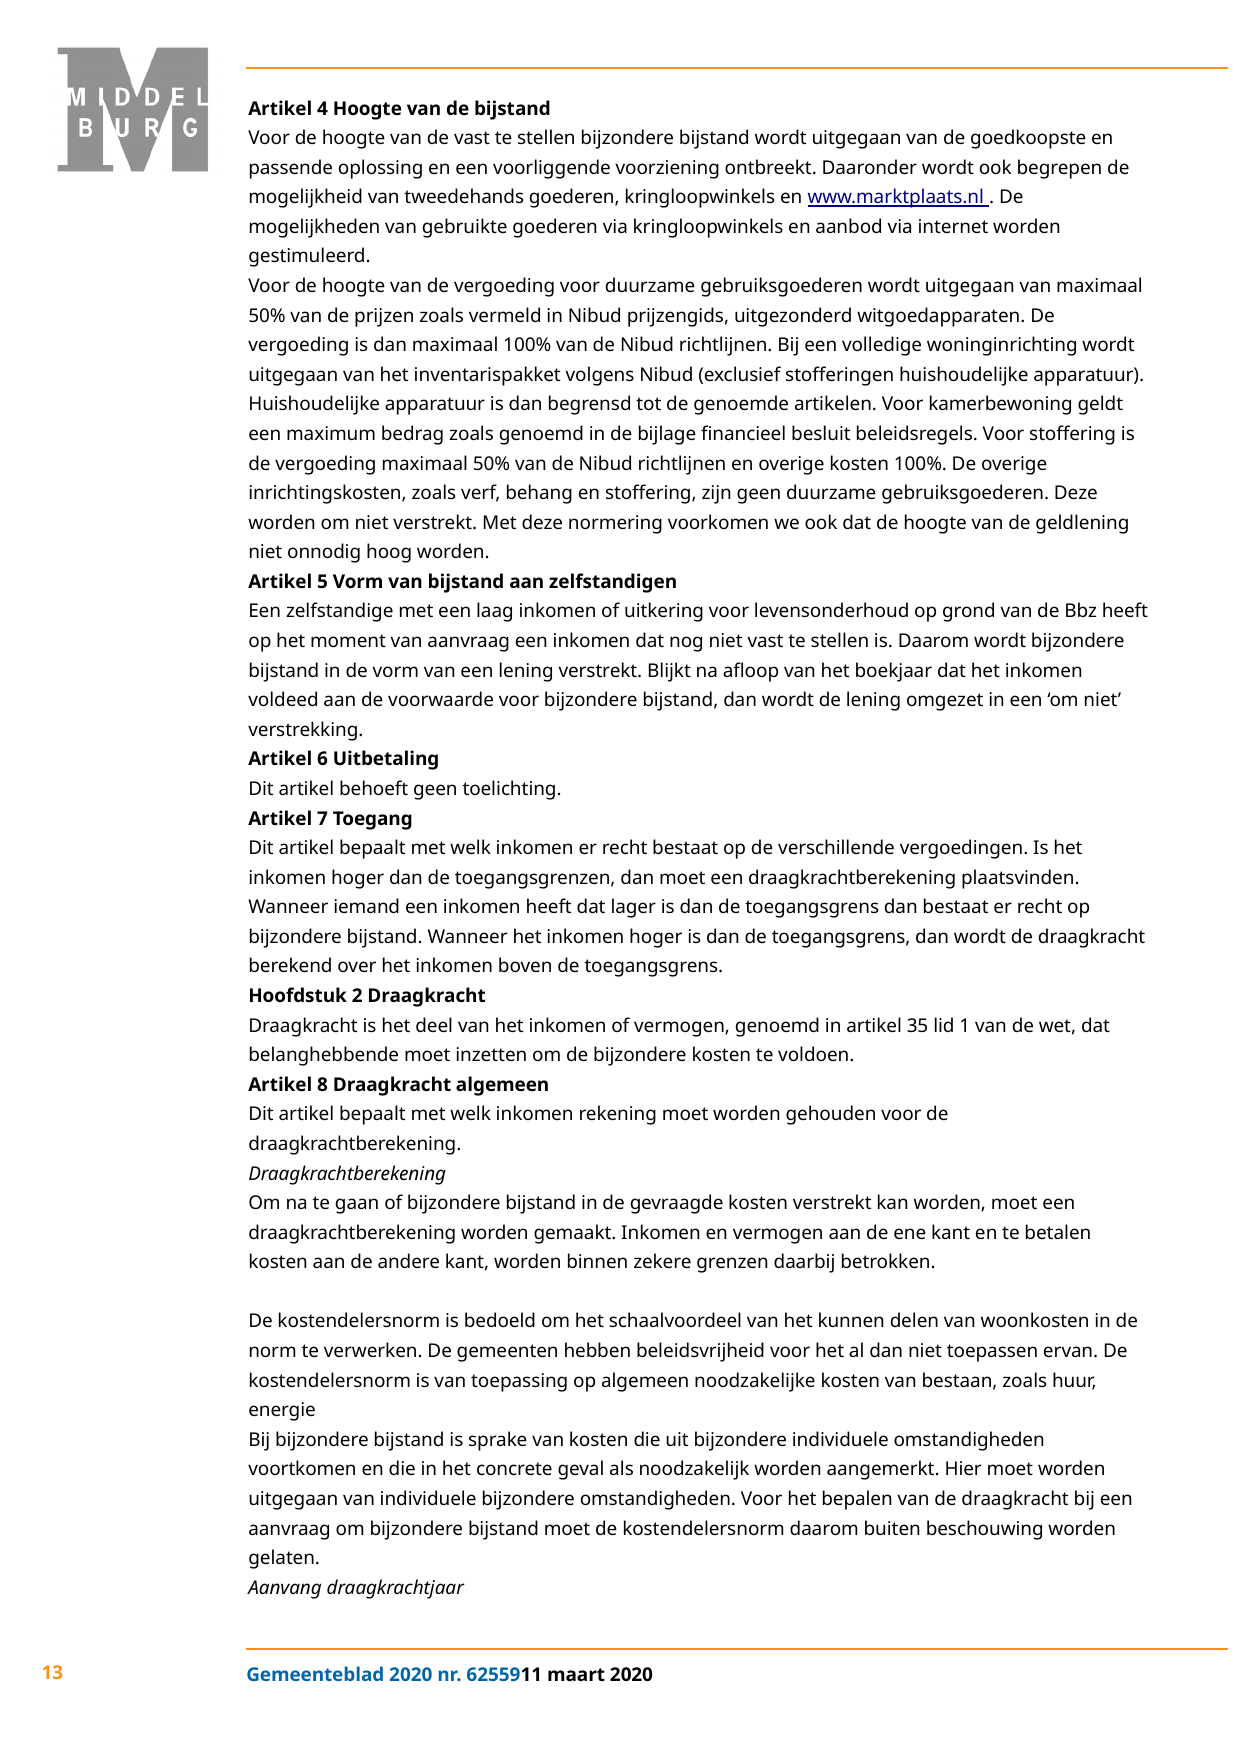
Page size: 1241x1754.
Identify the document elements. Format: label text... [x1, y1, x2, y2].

text Aanvang draagkrachtjaar [248, 1574, 1152, 1600]
text Artikel 4 Hoogte van de bijstand [248, 95, 1152, 121]
text Voor de hoogte van de vergoeding voor duurzame gebruiksgoederen wordt uitgegaan van maximaal 50% van de prijzen zoals vermeld in Nibud prijzengids, uitgezonderd witgoedapparaten. De vergoeding is dan maximaal 100% van de Nibud richtlijnen. Bij een volledige woninginrichting wordt uitgegaan van het inventarispakket volgens Nibud (exclusief stofferingen huishoudelijke apparatuur). Huishoudelijke apparatuur is dan begrensd tot de genoemde artikelen. Voor kamerbewoning geldt een maximum bedrag zoals genoemd in de bijlage financieel besluit beleidsregels. Voor stoffering is de vergoeding maximaal 50% van de Nibud richtlijnen en overige kosten 100%. De overige inrichtingskosten, zoals verf, behang en stoffering, zijn geen duurzame gebruiksgoederen. Deze worden om niet verstrekt. Met deze normering voorkomen we ook dat de hoogte van de geldlening niet onnodig hoog worden. [248, 272, 1152, 564]
text Draagkracht is het deel van het inkomen of vermogen, genoemd in artikel 35 lid 1 van de wet, dat belanghebbende moet inzetten om de bijzondere kosten te voldoen. [248, 1012, 1152, 1067]
text Artikel 7 Toegang [248, 805, 1152, 831]
text Artikel 8 Draagkracht algemeen [248, 1071, 1152, 1097]
text Hoofdstuk 2 Draagkracht [248, 982, 1152, 1008]
text Bij bijzondere bijstand is sprake van kosten die uit bijzondere individuele omstandigheden voortkomen en die in het concrete geval als noodzakelijk worden aangemerkt. Hier moet worden uitgegaan van individuele bijzondere omstandigheden. Voor het bepalen van de draagkracht bij een aanvraag om bijzondere bijstand moet de kostendelersnorm daarom buiten beschouwing worden gelaten. [248, 1426, 1152, 1570]
text Voor de hoogte van de vast te stellen bijzondere bijstand wordt uitgegaan van de goedkoopste en passende oplossing en een voorliggende voorziening ontbreekt. Daaronder wordt ook begrepen de mogelijkheid van tweedehands goederen, kringloopwinkels en www.marktplaats.nl . De mogelijkheden van gebruikte goederen via kringloopwinkels en aanbod via internet worden gestimuleerd. [248, 124, 1152, 268]
text Om na te gaan of bijzondere bijstand in de gevraagde kosten verstrekt kan worden, moet een draagkrachtberekening worden gemaakt. Inkomen en vermogen aan de ene kant en te betalen kosten aan de andere kant, worden binnen zekere grenzen daarbij betrokken. [248, 1189, 1152, 1274]
text Dit artikel bepaalt met welk inkomen rekening moet worden gehouden voor de draagkrachtberekening. [248, 1101, 1152, 1156]
text Artikel 6 Uitbetaling [248, 746, 1152, 771]
text Draagkrachtberekening [248, 1160, 1152, 1186]
text De kostendelersnorm is bedoeld om het schaalvoordeel van het kunnen delen van woonkosten in de norm te verwerken. De gemeenten hebben beleidsvrijheid voor het al dan niet toepassen ervan. De kostendelersnorm is van toepassing op algemeen noodzakelijke kosten van bestaan, zoals huur, energie [248, 1308, 1152, 1422]
text Artikel 5 Vorm van bijstand aan zelfstandigen [248, 568, 1152, 594]
text Dit artikel behoeft geen toelichting. [248, 775, 1152, 801]
text Dit artikel bepaalt met welk inkomen er recht bestaat op de verschillende vergoedingen. Is het inkomen hoger dan de toegangsgrenzen, dan moet een draagkrachtberekening plaatsvinden. Wanneer iemand een inkomen heeft dat lager is dan de toegangsgrens dan bestaat er recht op bijzondere bijstand. Wanneer het inkomen hoger is dan de toegangsgrens, dan wordt de draagkracht berekend over het inkomen boven de toegangsgrens. [248, 834, 1152, 978]
text Een zelfstandige met een laag inkomen of uitkering voor levensonderhoud op grond van de Bbz heeft op het moment van aanvraag een inkomen dat nog niet vast te stellen is. Daarom wordt bijzondere bijstand in de vorm van een lening verstrekt. Blijkt na afloop van het boekjaar dat het inkomen voldeed aan de voorwaarde voor bijzondere bijstand, dan wordt de lening omgezet in een ‘om niet’ verstrekking. [248, 598, 1152, 742]
picture [41, 47, 231, 172]
